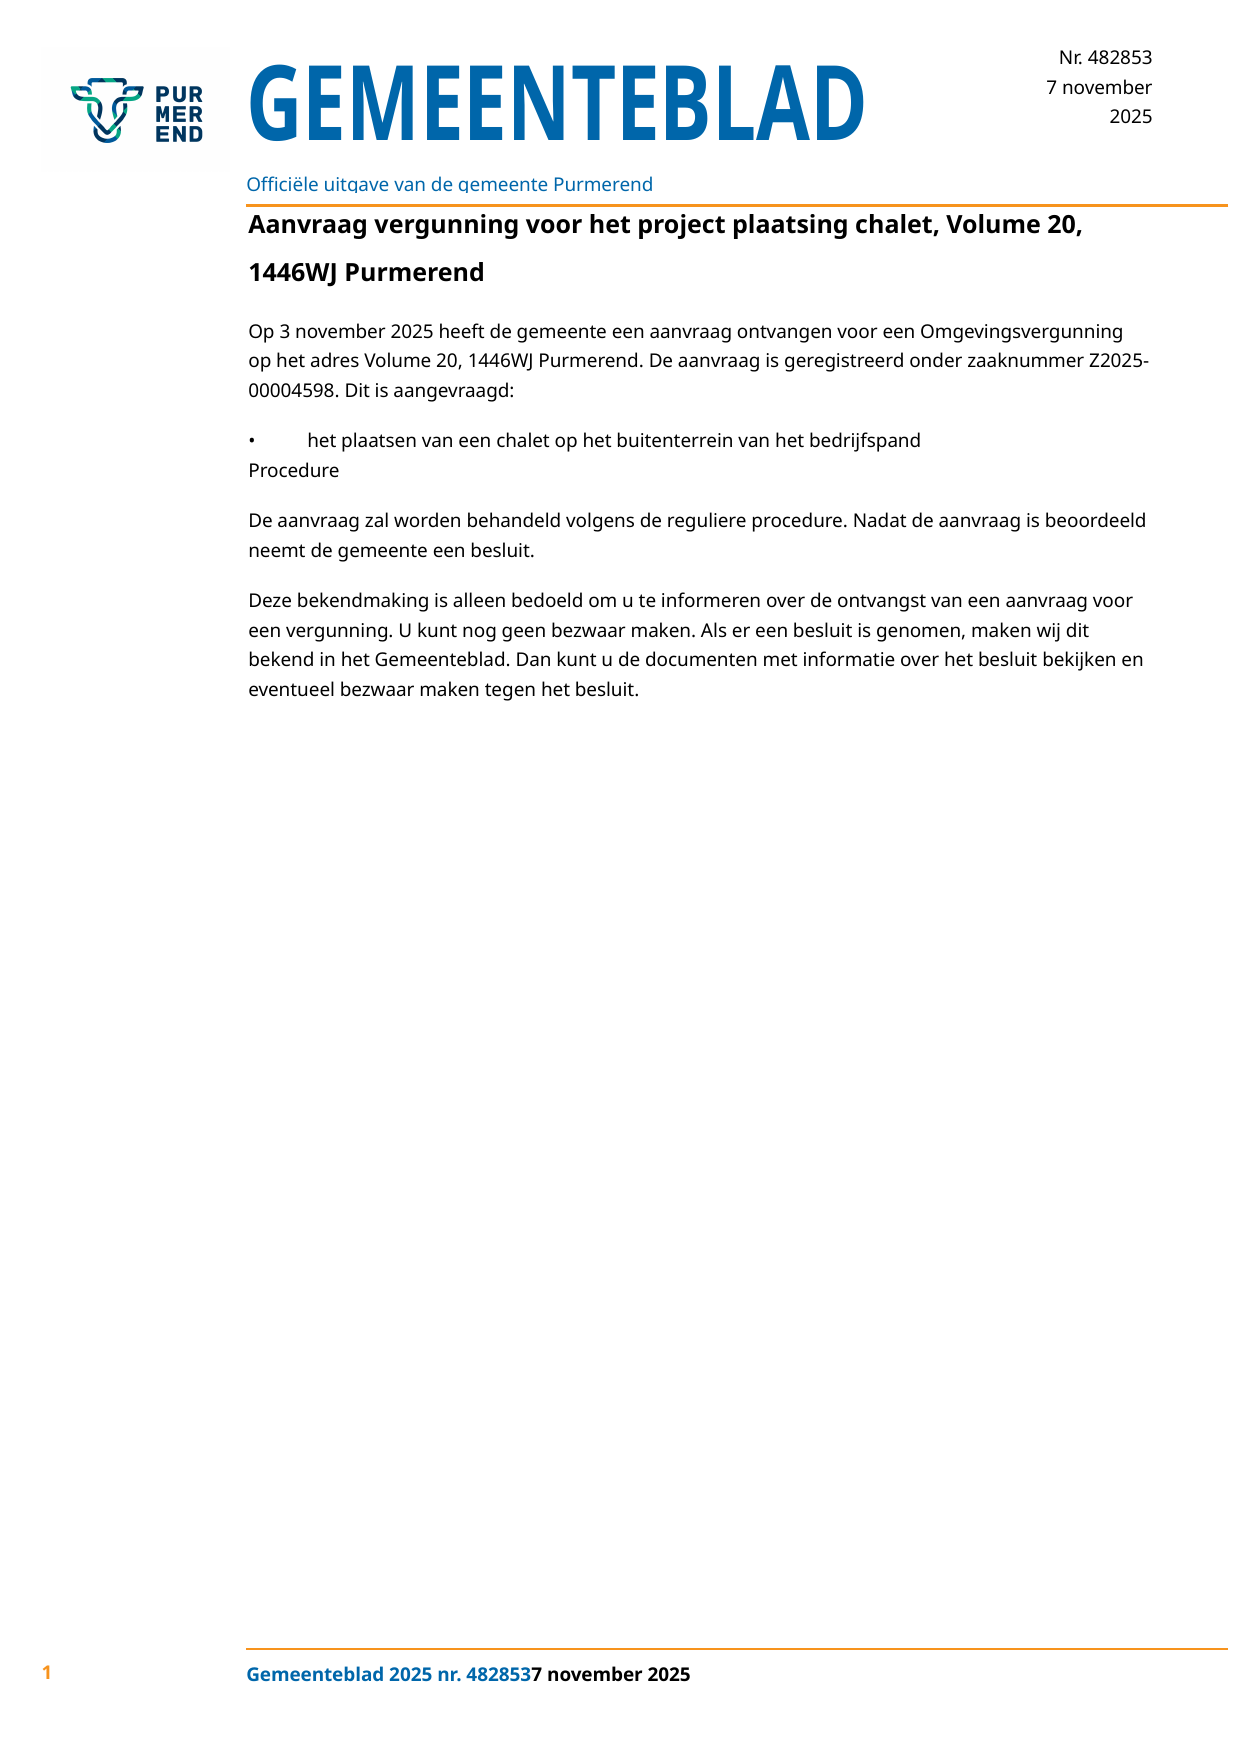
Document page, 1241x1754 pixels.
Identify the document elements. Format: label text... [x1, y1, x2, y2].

text Procedure [248, 457, 1152, 483]
text De aanvraag zal worden behandeld volgens de reguliere procedure. Nadat de aanvraag is beoordeeld neemt de gemeente een besluit. [248, 507, 1152, 563]
picture [41, 47, 231, 172]
list het plaatsen van een chalet op het buitenterrein van het bedrijfspand [248, 427, 1152, 453]
text Deze bekendmaking is alleen bedoeld om u te informeren over de ontvangst van een aanvraag voor een vergunning. U kunt nog geen bezwaar maken. Als er een besluit is genomen, maken wij dit bekend in het Gemeenteblad. Dan kunt u de documenten met informatie over het besluit bekijken en eventueel bezwaar maken tegen het besluit. [248, 587, 1152, 702]
text Op 3 november 2025 heeft de gemeente een aanvraag ontvangen voor een Omgevingsvergunning op het adres Volume 20, 1446WJ Purmerend. De aanvraag is geregistreerd onder zaaknummer Z2025-00004598. Dit is aangevraagd: [248, 318, 1152, 403]
text Aanvraag vergunning voor het project plaatsing chalet, Volume 20, 1446WJ Purmerend [248, 207, 1152, 288]
